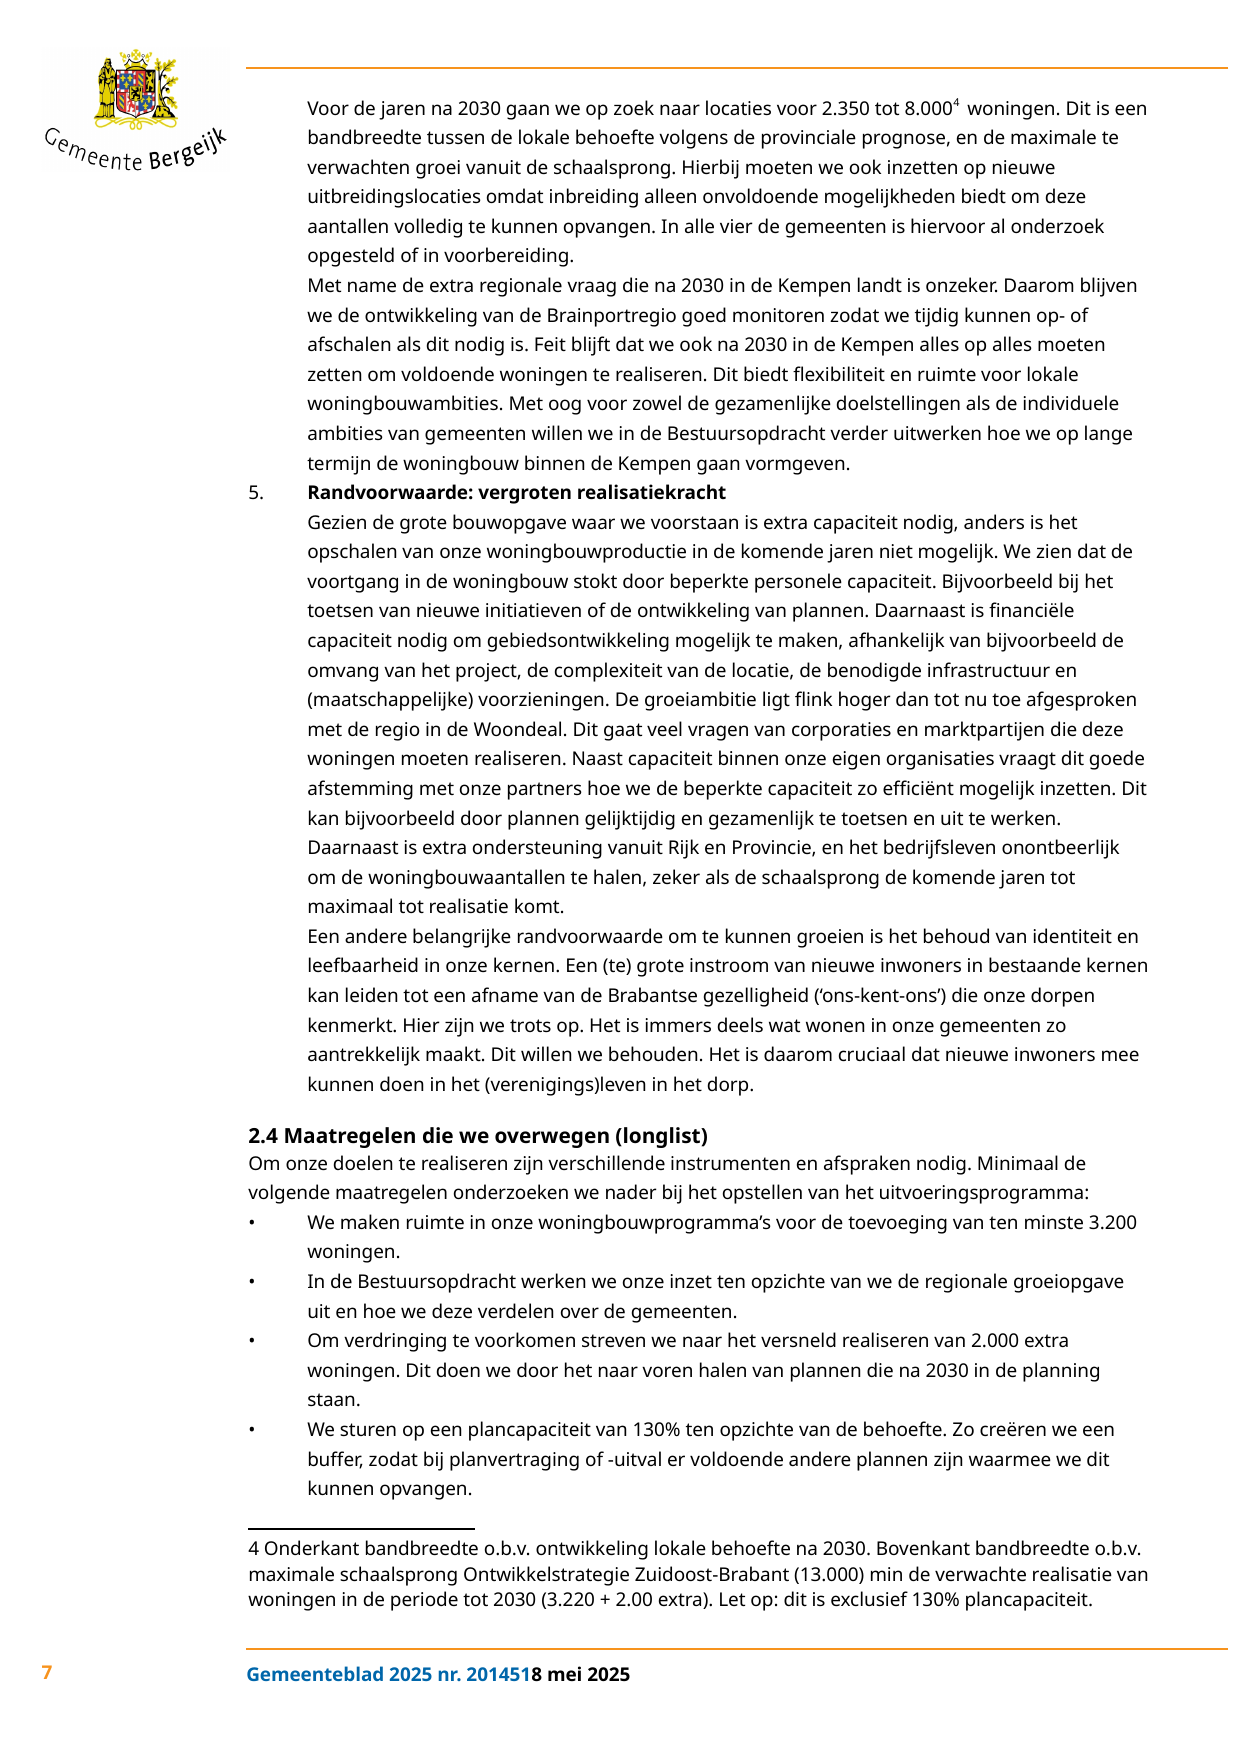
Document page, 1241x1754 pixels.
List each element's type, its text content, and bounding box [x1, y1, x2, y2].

text 2.4 Maatregelen die we overwegen (longlist) [248, 1121, 1152, 1150]
list Onderkant bandbreedte o.b.v. ontwikkeling lokale behoefte na 2030. Bovenkant bandbreedte o.b.v. maximale schaalsprong Ontwikkelstrategie Zuidoost-Brabant (13.000) min de verwachte realisatie van woningen in de periode tot 2030 (3.220 + 2.00 extra). Let op: dit is exclusief 130% plancapaciteit. [248, 1535, 1152, 1612]
list In de Bestuursopdracht werken we onze inzet ten opzichte van we de regionale groeiopgave uit en hoe we deze verdelen over de gemeenten. [248, 1268, 1152, 1323]
list We sturen op een plancapaciteit van 130% ten opzichte van de behoefte. Zo creëren we een buffer, zodat bij planvertraging of -uitval er voldoende andere plannen zijn waarmee we dit kunnen opvangen. [248, 1416, 1152, 1501]
list We maken ruimte in onze woningbouwprogramma’s voor de toevoeging van ten minste 3.200 woningen. [248, 1209, 1152, 1264]
list Randvoorwaarde: vergroten realisatiekracht [248, 479, 1152, 505]
picture [41, 47, 231, 172]
list Voor de jaren na 2030 gaan we op zoek naar locaties voor 2.350 tot 8.000 woningen. Dit is een bandbreedte tussen de lokale behoefte volgens de provinciale prognose, en de maximale te verwachten groei vanuit de schaalsprong. Hierbij moeten we ook inzetten op nieuwe uitbreidingslocaties omdat inbreiding alleen onvoldoende mogelijkheden biedt om deze aantallen volledig te kunnen opvangen. In alle vier de gemeenten is hiervoor al onderzoek opgesteld of in voorbereiding. [248, 95, 1152, 268]
list Gezien de grote bouwopgave waar we voorstaan is extra capaciteit nodig, anders is het opschalen van onze woningbouwproductie in de komende jaren niet mogelijk. We zien dat de voortgang in de woningbouw stokt door beperkte personele capaciteit. Bijvoorbeeld bij het toetsen van nieuwe initiatieven of de ontwikkeling van plannen. Daarnaast is financiële capaciteit nodig om gebiedsontwikkeling mogelijk te maken, afhankelijk van bijvoorbeeld de omvang van het project, de complexiteit van de locatie, de benodigde infrastructuur en (maatschappelijke) voorzieningen. De groeiambitie ligt flink hoger dan tot nu toe afgesproken met de regio in de Woondeal. Dit gaat veel vragen van corporaties en marktpartijen die deze woningen moeten realiseren. Naast capaciteit binnen onze eigen organisaties vraagt dit goede afstemming met onze partners hoe we de beperkte capaciteit zo efficiënt mogelijk inzetten. Dit kan bijvoorbeeld door plannen gelijktijdig en gezamenlijk te toetsen en uit te werken. Daarnaast is extra ondersteuning vanuit Rijk en Provincie, en het bedrijfsleven onontbeerlijk om de woningbouwaantallen te halen, zeker als de schaalsprong de komende jaren tot maximaal tot realisatie komt. [248, 509, 1152, 919]
list Een andere belangrijke randvoorwaarde om te kunnen groeien is het behoud van identiteit en leefbaarheid in onze kernen. Een (te) grote instroom van nieuwe inwoners in bestaande kernen kan leiden tot een afname van de Brabantse gezelligheid (‘ons-kent-ons’) die onze dorpen kenmerkt. Hier zijn we trots op. Het is immers deels wat wonen in onze gemeenten zo aantrekkelijk maakt. Dit willen we behouden. Het is daarom cruciaal dat nieuwe inwoners mee kunnen doen in het (verenigings)leven in het dorp. [248, 923, 1152, 1097]
list Met name de extra regionale vraag die na 2030 in de Kempen landt is onzeker. Daarom blijven we de ontwikkeling van de Brainportregio goed monitoren zodat we tijdig kunnen op- of afschalen als dit nodig is. Feit blijft dat we ook na 2030 in de Kempen alles op alles moeten zetten om voldoende woningen te realiseren. Dit biedt flexibiliteit en ruimte voor lokale woningbouwambities. Met oog voor zowel de gezamenlijke doelstellingen als de individuele ambities van gemeenten willen we in de Bestuursopdracht verder uitwerken hoe we op lange termijn de woningbouw binnen de Kempen gaan vormgeven. [248, 272, 1152, 476]
text Om onze doelen te realiseren zijn verschillende instrumenten en afspraken nodig. Minimaal de volgende maatregelen onderzoeken we nader bij het opstellen van het uitvoeringsprogramma: [248, 1150, 1152, 1205]
list Om verdringing te voorkomen streven we naar het versneld realiseren van 2.000 extra woningen. Dit doen we door het naar voren halen van plannen die na 2030 in de planning staan. [248, 1327, 1152, 1412]
